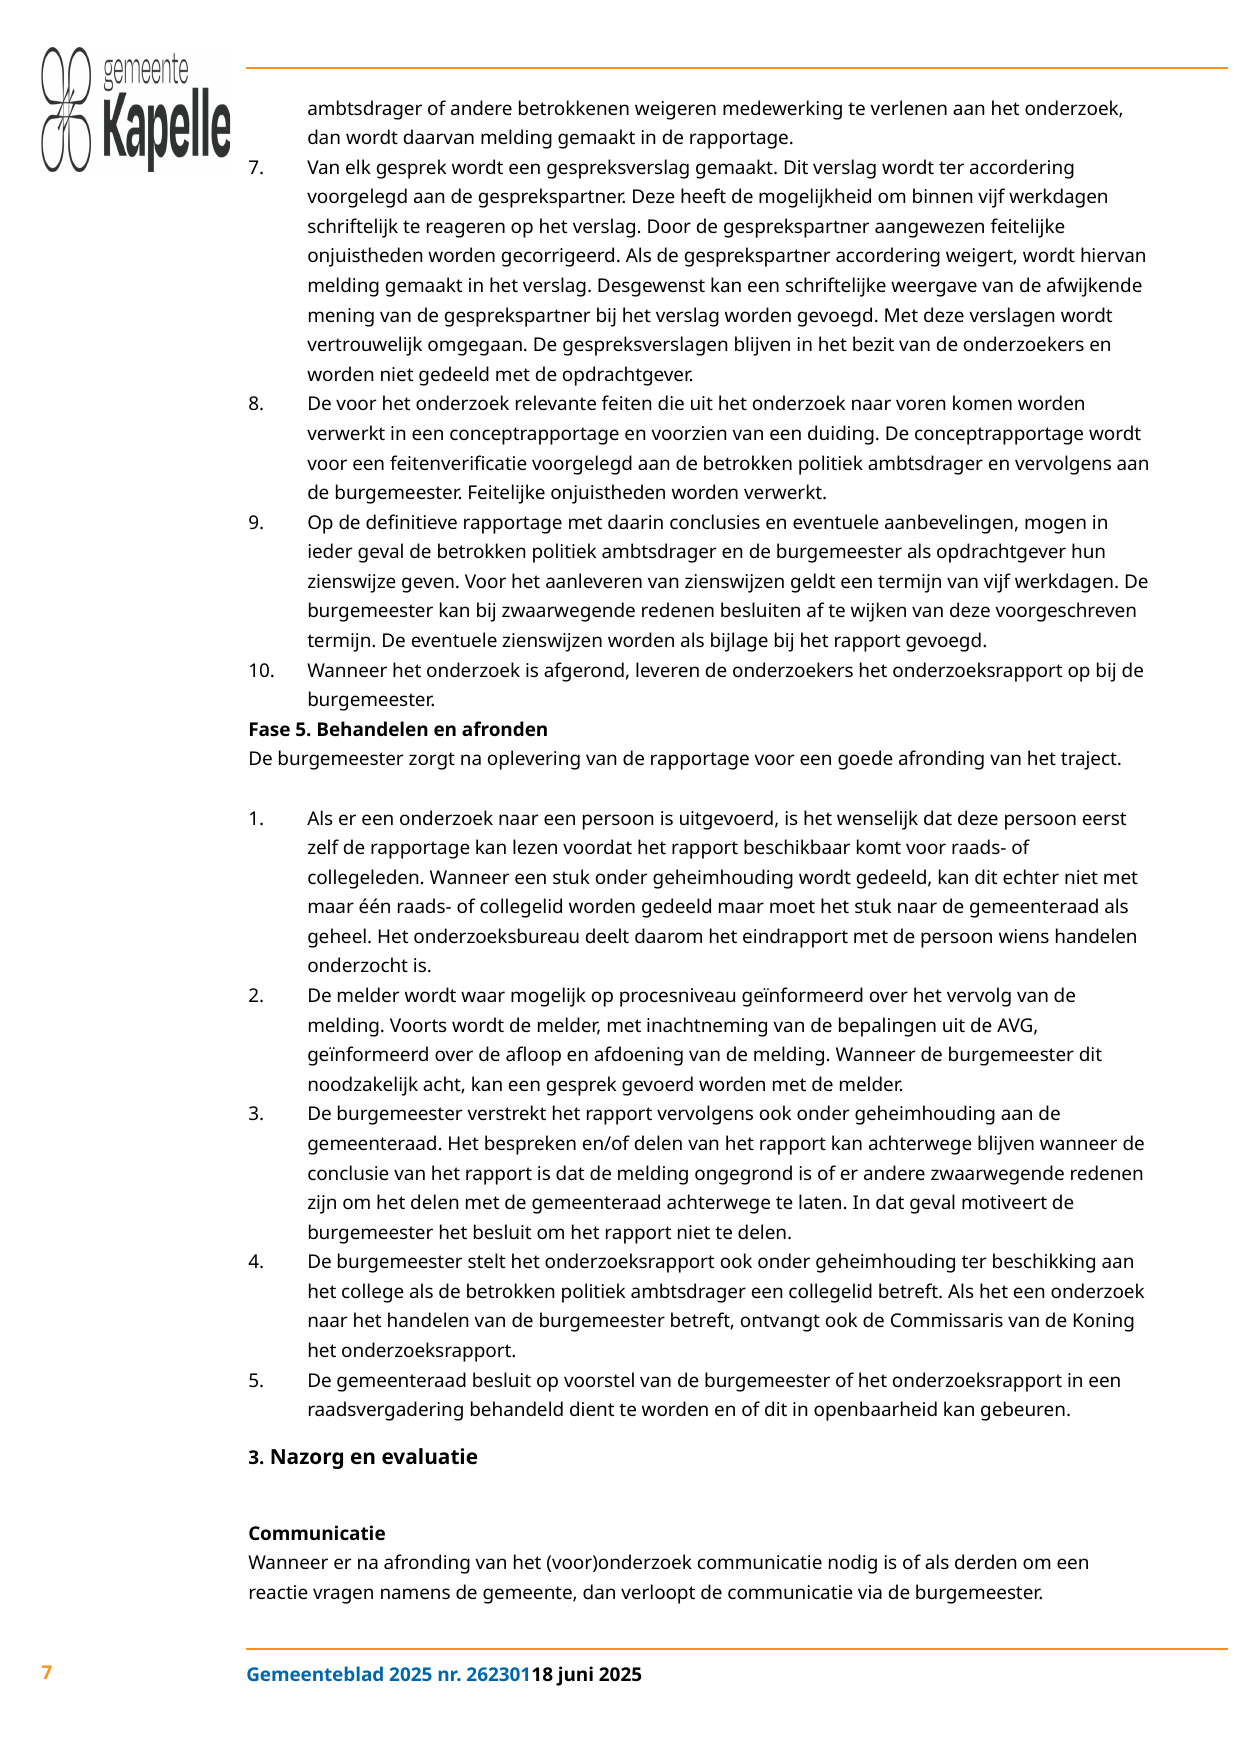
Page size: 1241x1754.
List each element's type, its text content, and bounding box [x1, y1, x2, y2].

list De burgemeester verstrekt het rapport vervolgens ook onder geheimhouding aan de gemeenteraad. Het bespreken en/of delen van het rapport kan achterwege blijven wanneer de conclusie van het rapport is dat de melding ongegrond is of er andere zwaarwegende redenen zijn om het delen met de gemeenteraad achterwege te laten. In dat geval motiveert de burgemeester het besluit om het rapport niet te delen. [248, 1101, 1152, 1245]
list De gemeenteraad besluit op voorstel van de burgemeester of het onderzoeksrapport in een raadsvergadering behandeld dient te worden en of dit in openbaarheid kan gebeuren. [248, 1367, 1152, 1422]
text 3. Nazorg en evaluatie [248, 1442, 1152, 1471]
picture [41, 47, 231, 172]
text De burgemeester zorgt na oplevering van de rapportage voor een goede afronding van het traject. [248, 746, 1152, 771]
list De voor het onderzoek relevante feiten die uit het onderzoek naar voren komen worden verwerkt in een conceptrapportage en voorzien van een duiding. De conceptrapportage wordt voor een feitenverificatie voorgelegd aan de betrokken politiek ambtsdrager en vervolgens aan de burgemeester. Feitelijke onjuistheden worden verwerkt. [248, 391, 1152, 505]
text Fase 5. Behandelen en afronden [248, 716, 1152, 742]
list Wanneer het onderzoek is afgerond, leveren de onderzoekers het onderzoeksrapport op bij de burgemeester. [248, 657, 1152, 712]
list De burgemeester stelt het onderzoeksrapport ook onder geheimhouding ter beschikking aan het college als de betrokken politiek ambtsdrager een collegelid betreft. Als het een onderzoek naar het handelen van de burgemeester betreft, ontvangt ook de Commissaris van de Koning het onderzoeksrapport. [248, 1248, 1152, 1363]
list ambtsdrager of andere betrokkenen weigeren medewerking te verlenen aan het onderzoek, dan wordt daarvan melding gemaakt in de rapportage. [248, 95, 1152, 150]
list Van elk gesprek wordt een gespreksverslag gemaakt. Dit verslag wordt ter accordering voorgelegd aan de gesprekspartner. Deze heeft de mogelijkheid om binnen vijf werkdagen schriftelijk te reageren op het verslag. Door de gesprekspartner aangewezen feitelijke onjuistheden worden gecorrigeerd. Als de gesprekspartner accordering weigert, wordt hiervan melding gemaakt in het verslag. Desgewenst kan een schriftelijke weergave van de afwijkende mening van de gesprekspartner bij het verslag worden gevoegd. Met deze verslagen wordt vertrouwelijk omgegaan. De gespreksverslagen blijven in het bezit van de onderzoekers en worden niet gedeeld met de opdrachtgever. [248, 154, 1152, 387]
list Als er een onderzoek naar een persoon is uitgevoerd, is het wenselijk dat deze persoon eerst zelf de rapportage kan lezen voordat het rapport beschikbaar komt voor raads- of collegeleden. Wanneer een stuk onder geheimhouding wordt gedeeld, kan dit echter niet met maar één raads- of collegelid worden gedeeld maar moet het stuk naar de gemeenteraad als geheel. Het onderzoeksbureau deelt daarom het eindrapport met de persoon wiens handelen onderzocht is. [248, 805, 1152, 978]
text Communicatie [248, 1520, 1152, 1546]
list De melder wordt waar mogelijk op procesniveau geïnformeerd over het vervolg van de melding. Voorts wordt de melder, met inachtneming van de bepalingen uit de AVG, geïnformeerd over de afloop en afdoening van de melding. Wanneer de burgemeester dit noodzakelijk acht, kan een gesprek gevoerd worden met de melder. [248, 982, 1152, 1097]
text Wanneer er na afronding van het (voor)onderzoek communicatie nodig is of als derden om een reactie vragen namens de gemeente, dan verloopt de communicatie via de burgemeester. [248, 1549, 1152, 1605]
list Op de definitieve rapportage met daarin conclusies en eventuele aanbevelingen, mogen in ieder geval de betrokken politiek ambtsdrager en de burgemeester als opdrachtgever hun zienswijze geven. Voor het aanleveren van zienswijzen geldt een termijn van vijf werkdagen. De burgemeester kan bij zwaarwegende redenen besluiten af te wijken van deze voorgeschreven termijn. De eventuele zienswijzen worden als bijlage bij het rapport gevoegd. [248, 509, 1152, 653]
